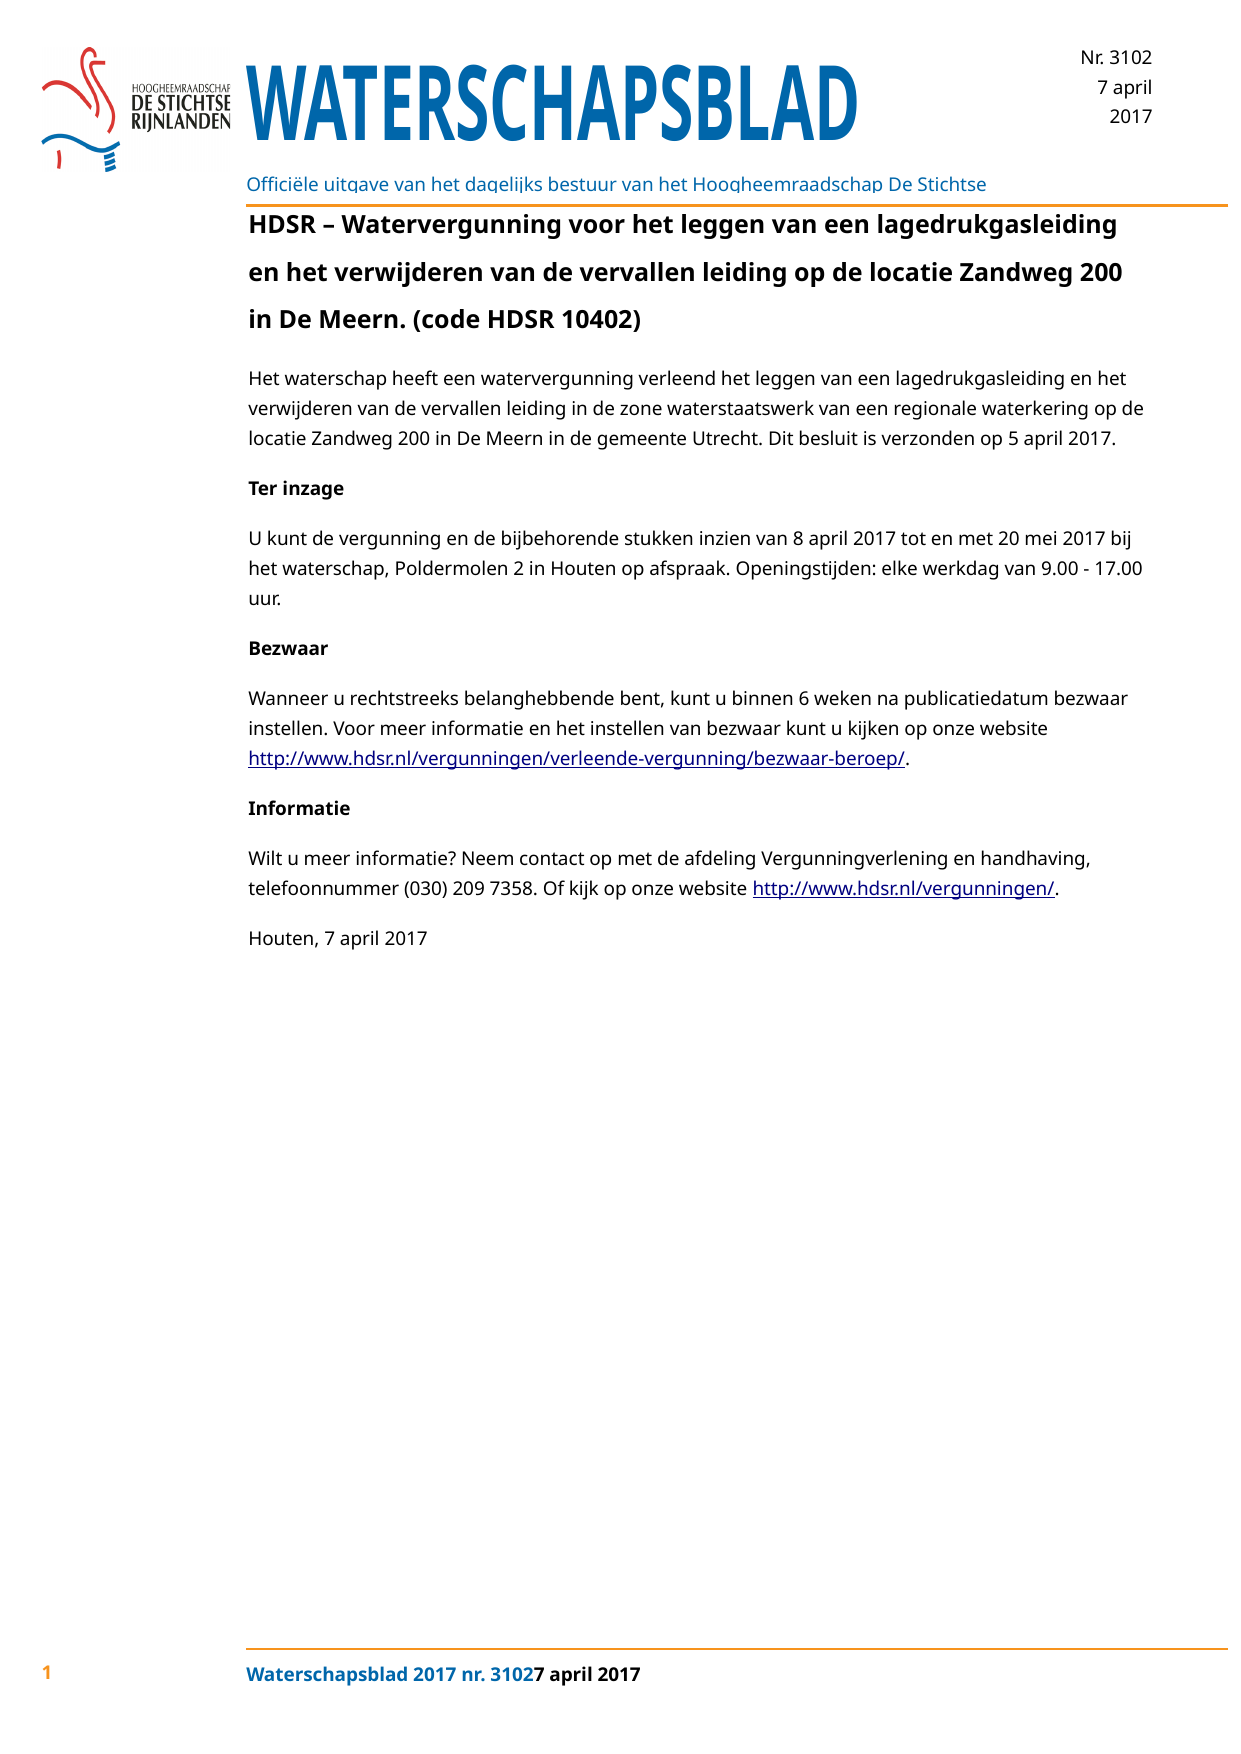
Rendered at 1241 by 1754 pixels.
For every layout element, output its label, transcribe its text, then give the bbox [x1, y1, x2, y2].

text Ter inzage [248, 475, 1152, 501]
text Wanneer u rechtstreeks belanghebbende bent, kunt u binnen 6 weken na publicatiedatum bezwaar instellen. Voor meer informatie en het instellen van bezwaar kunt u kijken op onze website http://www.hdsr.nl/vergunningen/verleende-vergunning/bezwaar-beroep/. [248, 686, 1152, 770]
picture [41, 47, 231, 172]
text Het waterschap heeft een watervergunning verleend het leggen van een lagedrukgasleiding en het verwijderen van de vervallen leiding in de zone waterstaatswerk van een regionale waterkering op de locatie Zandweg 200 in De Meern in de gemeente Utrecht. Dit besluit is verzonden op 5 april 2017. [248, 366, 1152, 450]
text HDSR – Watervergunning voor het leggen van een lagedrukgasleiding en het verwijderen van de vervallen leiding op de locatie Zandweg 200 in De Meern. (code HDSR 10402) [248, 207, 1152, 336]
text Informatie [248, 795, 1152, 821]
text U kunt de vergunning en de bijbehorende stukken inzien van 8 april 2017 tot en met 20 mei 2017 bij het waterschap, Poldermolen 2 in Houten op afspraak. Openingstijden: elke werkdag van 9.00 - 17.00 uur. [248, 526, 1152, 610]
text Houten, 7 april 2017 [248, 926, 1152, 951]
text Wilt u meer informatie? Neem contact op met de afdeling Vergunningverlening en handhaving, telefoonnummer (030) 209 7358. Of kijk op onze website http://www.hdsr.nl/vergunningen/. [248, 846, 1152, 901]
text Bezwaar [248, 635, 1152, 661]
